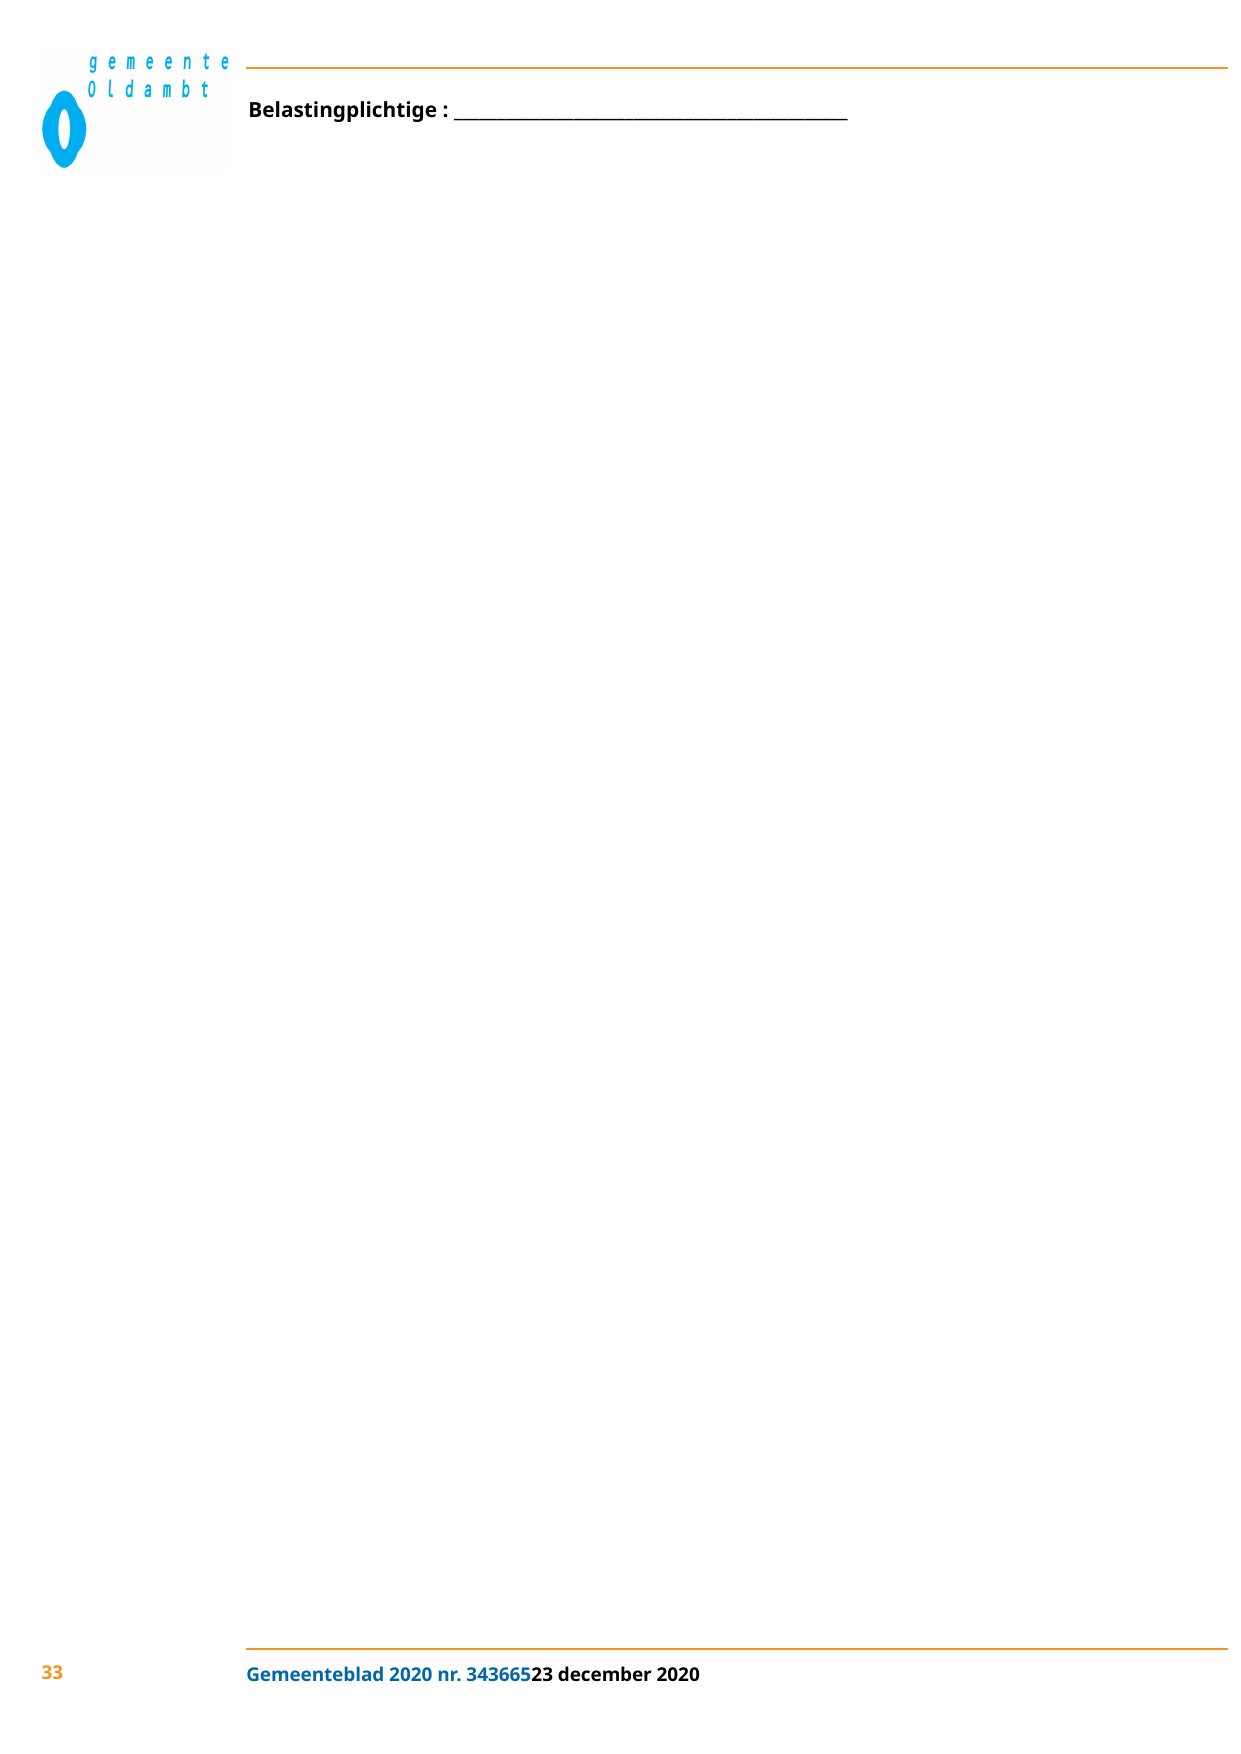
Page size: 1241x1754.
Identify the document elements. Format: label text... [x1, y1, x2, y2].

picture [41, 47, 231, 172]
text Belastingplichtige : ______________________________________________ [248, 95, 1152, 123]
